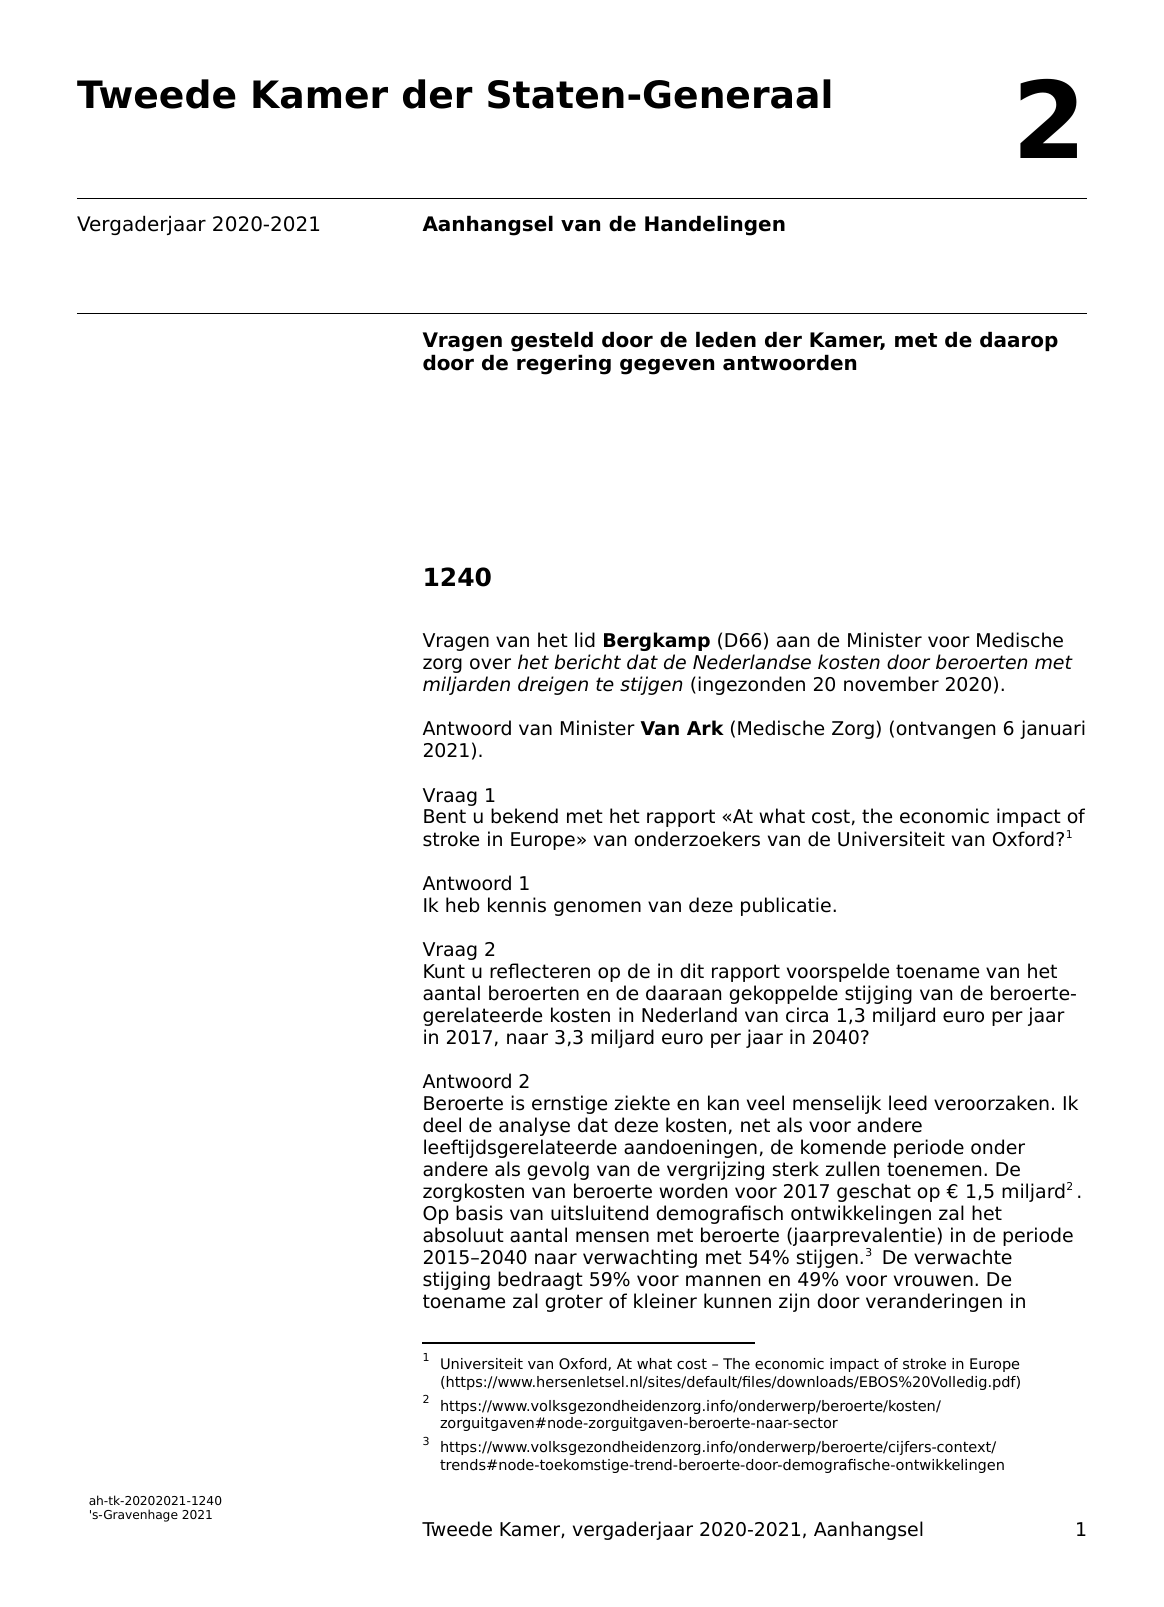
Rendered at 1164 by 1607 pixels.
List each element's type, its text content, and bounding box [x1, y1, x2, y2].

table_cell Vragen gesteld door de leden der Kamer, met de daarop door de regering gegeven antwoorden [422, 314, 1087, 375]
text Universiteit van Oxford, At what cost – The economic impact of stroke in Europe (https://www.hersenletsel.nl/sites/default/files/downloads/EBOS%20Volledig.pdf) [422, 1352, 1087, 1391]
text Beroerte is ernstige ziekte en kan veel menselijk leed veroorzaken. Ik deel de analyse dat deze kosten, net als voor andere leeftijdsgerelateerde aandoeningen, de komende periode onder andere als gevolg van de vergrijzing sterk zullen toenemen. De zorgkosten van beroerte worden voor 2017 geschat op € 1,5 miljard. Op basis van uitsluitend demografisch ontwikkelingen zal het absoluut aantal mensen met beroerte (jaarprevalentie) in de periode 2015–2040 naar verwachting met 54% stijgen. De verwachte stijging bedraagt 59% voor mannen en 49% voor vrouwen. De toename zal groter of kleiner kunnen zijn door veranderingen in [422, 1093, 1087, 1313]
text Vraag 1 [422, 784, 1087, 806]
table_cell Vergaderjaar 2020-2021 [77, 199, 422, 313]
table_header 2 [886, 59, 1087, 198]
table_cell [77, 314, 422, 375]
text Vragen van het lid Bergkamp (D66) aan de Minister voor Medische zorg over het bericht dat de Nederlandse kosten door beroerten met miljarden dreigen te stijgen (ingezonden 20 november 2020). [422, 630, 1087, 696]
text Ik heb kennis genomen van deze publicatie. [422, 894, 1087, 917]
text https://www.volksgezondheidenzorg.info/onderwerp/beroerte/cijfers-context/trends#node-toekomstige-trend-beroerte-door-demografische-ontwikkelingen [422, 1435, 1087, 1474]
text Vraag 2 [422, 939, 1087, 961]
text Antwoord 1 [422, 873, 1087, 894]
text Antwoord van Minister Van Ark (Medische Zorg) (ontvangen 6 januari 2021). [422, 718, 1087, 762]
table_cell Aanhangsel van de Handelingen [422, 199, 1087, 313]
table_header Tweede Kamer der Staten-Generaal [77, 59, 886, 198]
text Antwoord 2 [422, 1071, 1087, 1093]
text 1240 [422, 563, 1087, 592]
text ah-tk-20202021-1240 [88, 1494, 323, 1508]
text https://www.volksgezondheidenzorg.info/onderwerp/beroerte/kosten/zorguitgaven#node-zorguitgaven-beroerte-naar-sector [422, 1393, 1087, 1432]
text Kunt u reflecteren op de in dit rapport voorspelde toename van het aantal beroerten en de daaraan gekoppelde stijging van de beroerte-gerelateerde kosten in Nederland van circa 1,3 miljard euro per jaar in 2017, naar 3,3 miljard euro per jaar in 2040? [422, 961, 1087, 1049]
text 's-Gravenhage 2021 [88, 1508, 323, 1522]
text Bent u bekend met het rapport «At what cost, the economic impact of stroke in Europe» van onderzoekers van de Universiteit van Oxford? [422, 806, 1087, 850]
